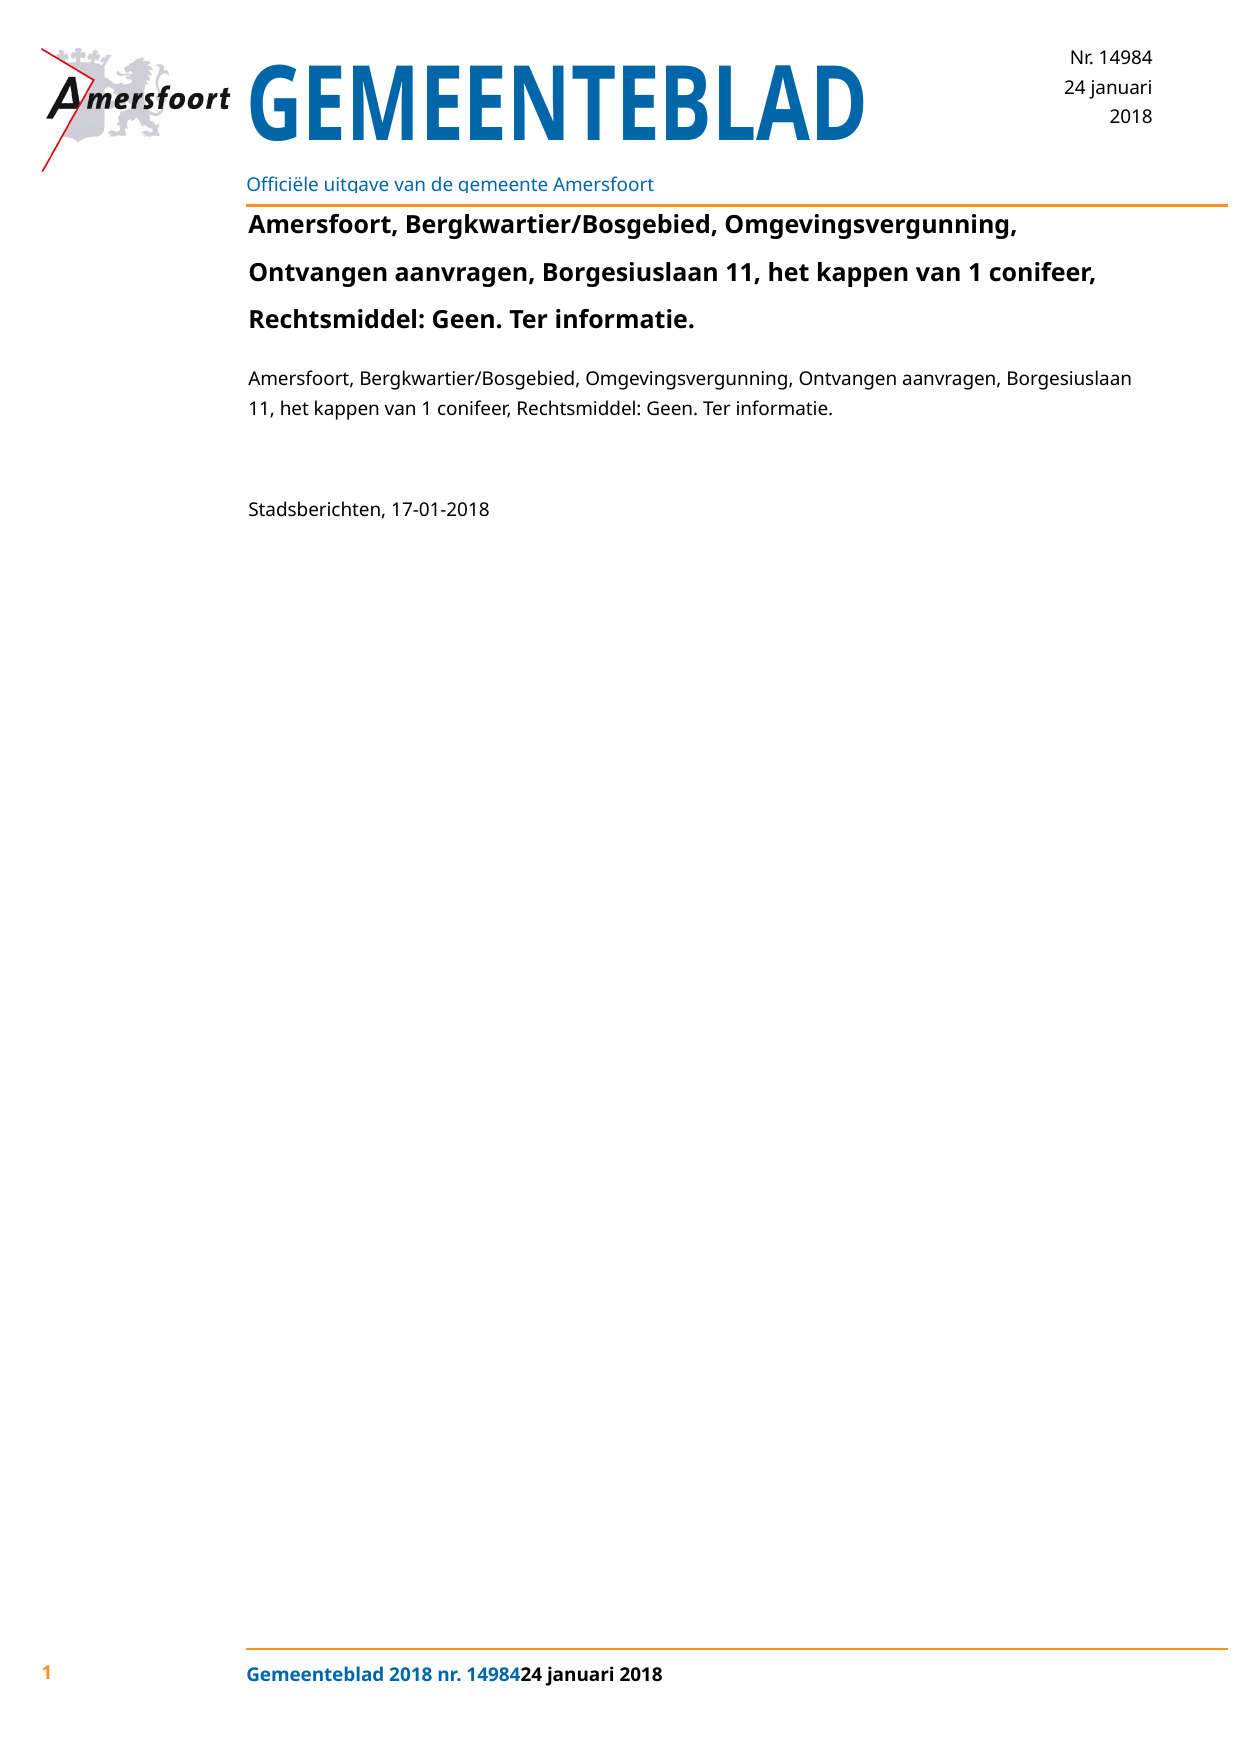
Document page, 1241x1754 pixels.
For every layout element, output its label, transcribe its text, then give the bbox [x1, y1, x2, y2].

picture [41, 47, 231, 172]
text Stadsberichten, 17-01-2018 [248, 496, 1152, 522]
text Amersfoort, Bergkwartier/Bosgebied, Omgevingsvergunning, Ontvangen aanvragen, Borgesiuslaan 11, het kappen van 1 conifeer, Rechtsmiddel: Geen. Ter informatie. [248, 366, 1152, 421]
text Amersfoort, Bergkwartier/Bosgebied, Omgevingsvergunning, Ontvangen aanvragen, Borgesiuslaan 11, het kappen van 1 conifeer, Rechtsmiddel: Geen. Ter informatie. [248, 207, 1152, 336]
